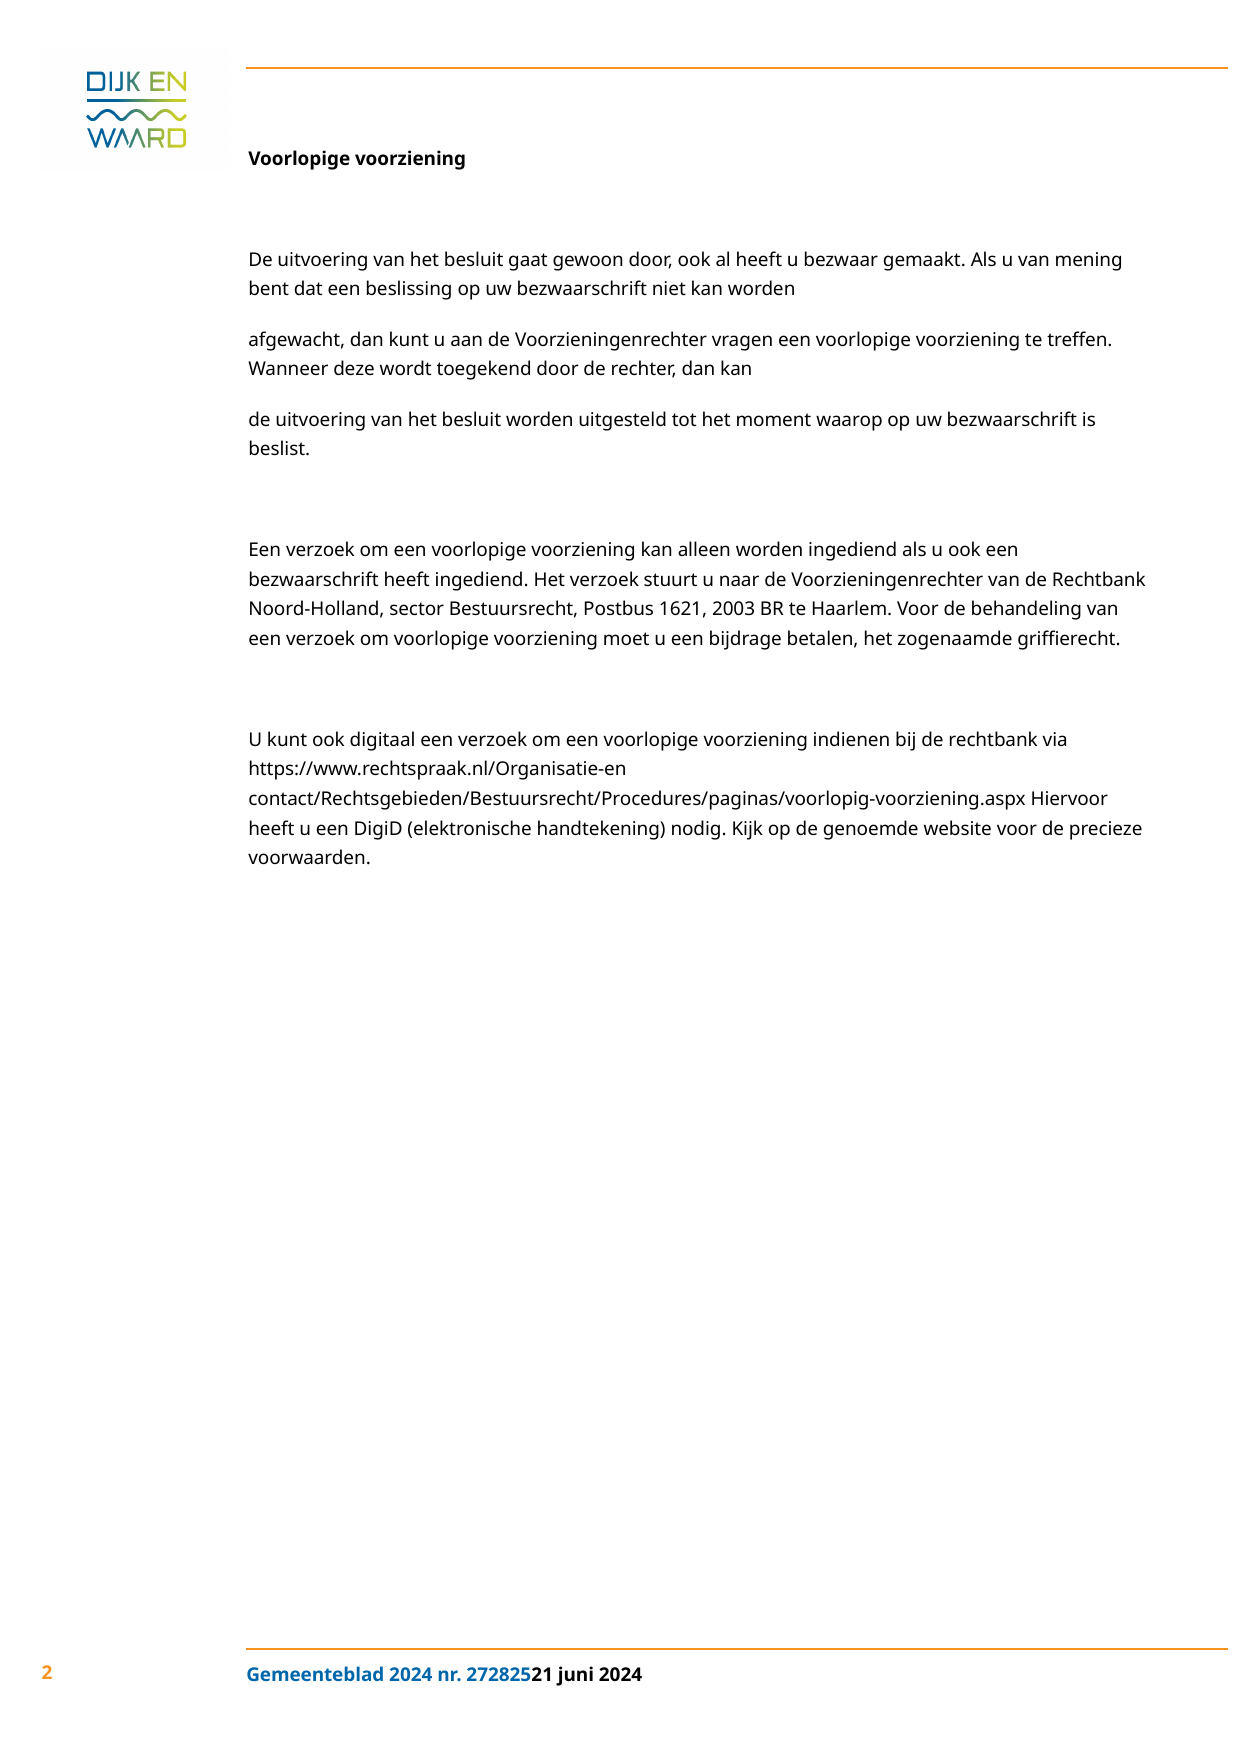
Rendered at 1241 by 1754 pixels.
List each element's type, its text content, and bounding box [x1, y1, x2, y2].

text De uitvoering van het besluit gaat gewoon door, ook al heeft u bezwaar gemaakt. Als u van mening bent dat een beslissing op uw bezwaarschrift niet kan worden [248, 246, 1152, 301]
text de uitvoering van het besluit worden uitgesteld tot het moment waarop op uw bezwaarschrift is beslist. [248, 406, 1152, 461]
text Een verzoek om een voorlopige voorziening kan alleen worden ingediend als u ook een bezwaarschrift heeft ingediend. Het verzoek stuurt u naar de Voorzieningenrechter van de Rechtbank Noord-Holland, sector Bestuursrecht, Postbus 1621, 2003 BR te Haarlem. Voor de behandeling van een verzoek om voorlopige voorziening moet u een bijdrage betalen, het zogenaamde griffierecht. [248, 536, 1152, 651]
text afgewacht, dan kunt u aan de Voorzieningenrechter vragen een voorlopige voorziening te treffen. Wanneer deze wordt toegekend door de rechter, dan kan [248, 326, 1152, 381]
text Voorlopige voorziening [248, 145, 1152, 171]
text U kunt ook digitaal een verzoek om een voorlopige voorziening indienen bij de rechtbank via https://www.rechtspraak.nl/Organisatie-en contact/Rechtsgebieden/Bestuursrecht/Procedures/paginas/voorlopig-voorziening.aspx Hiervoor heeft u een DigiD (elektronische handtekening) nodig. Kijk op de genoemde website voor de precieze voorwaarden. [248, 726, 1152, 870]
picture [41, 47, 231, 172]
